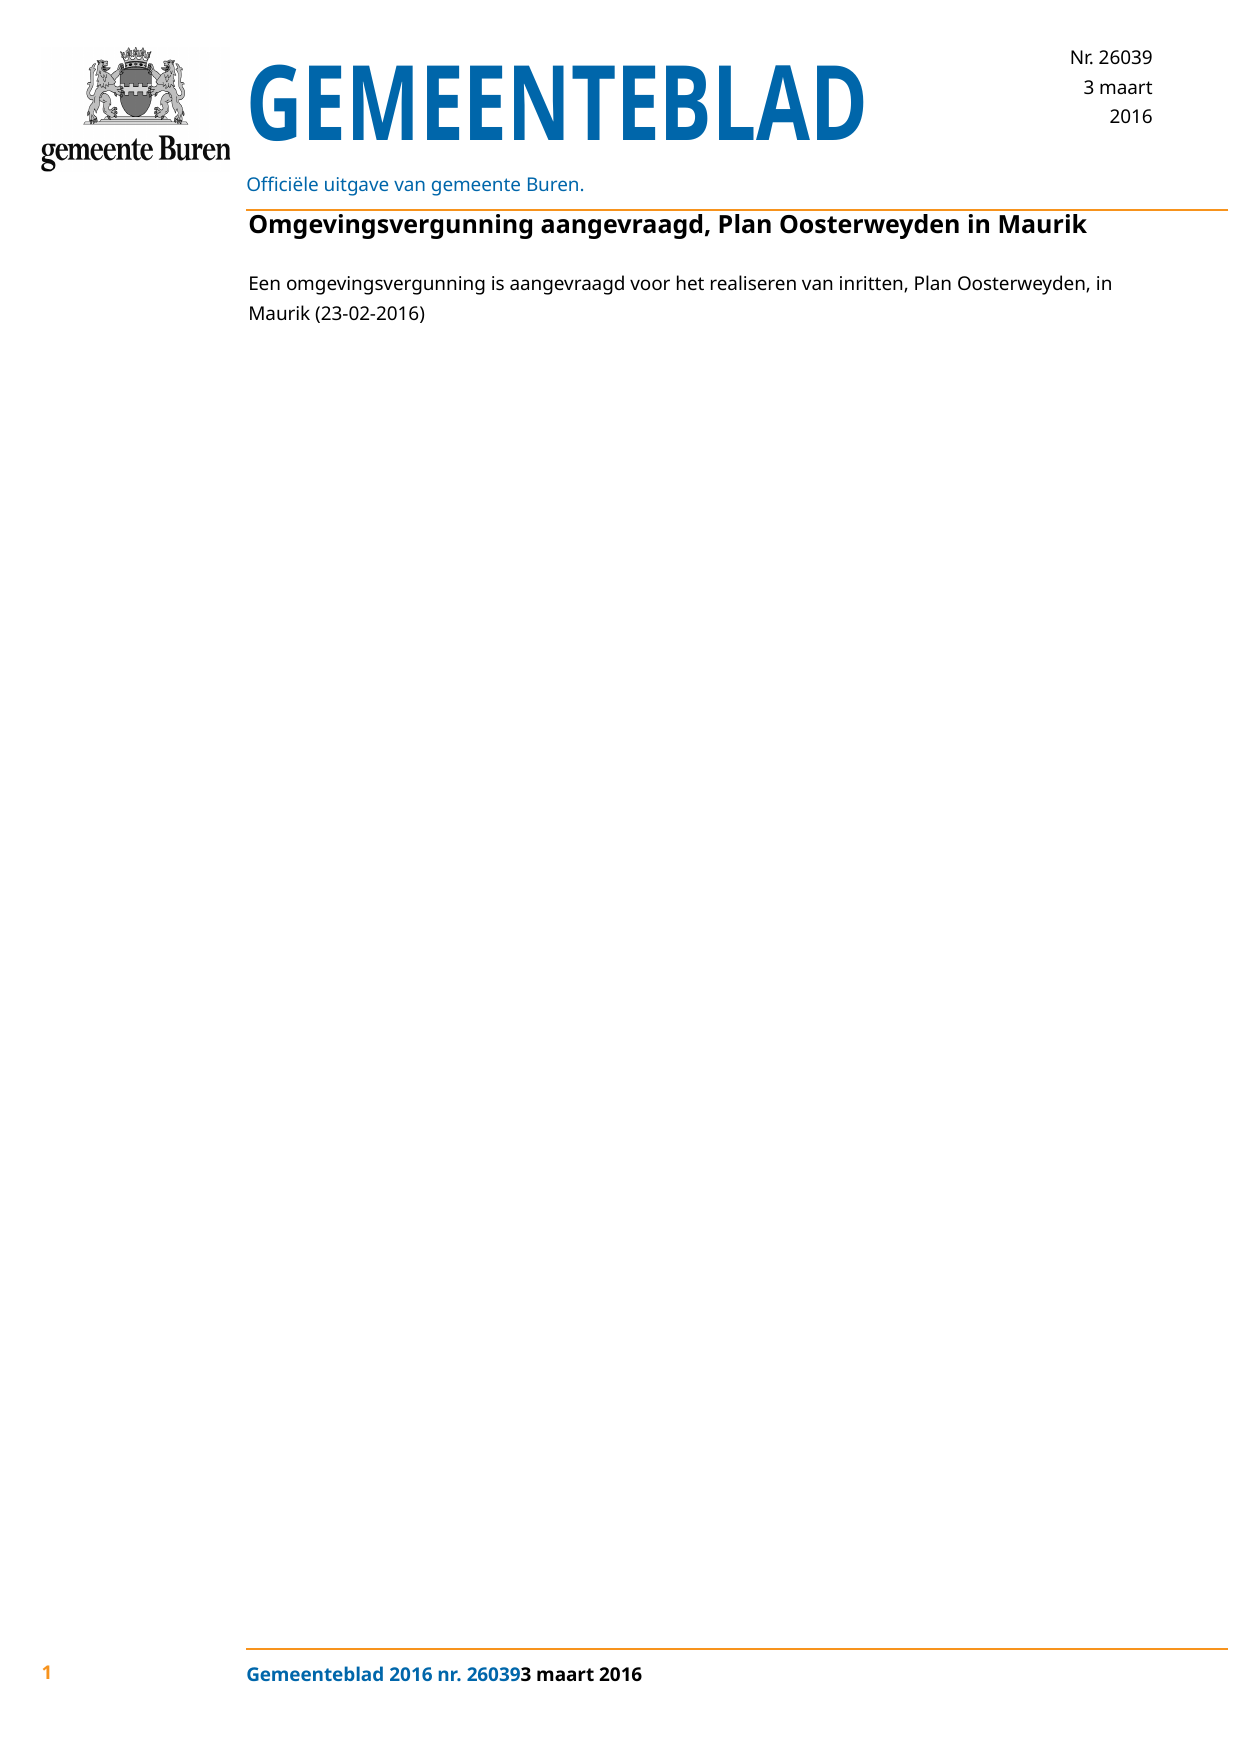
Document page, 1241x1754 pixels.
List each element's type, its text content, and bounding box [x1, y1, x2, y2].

text Een omgevingsvergunning is aangevraagd voor het realiseren van inritten, Plan Oosterweyden, in Maurik (23-02-2016) [248, 270, 1152, 326]
picture [41, 47, 231, 172]
text Omgevingsvergunning aangevraagd, Plan Oosterweyden in Maurik [248, 211, 1152, 241]
